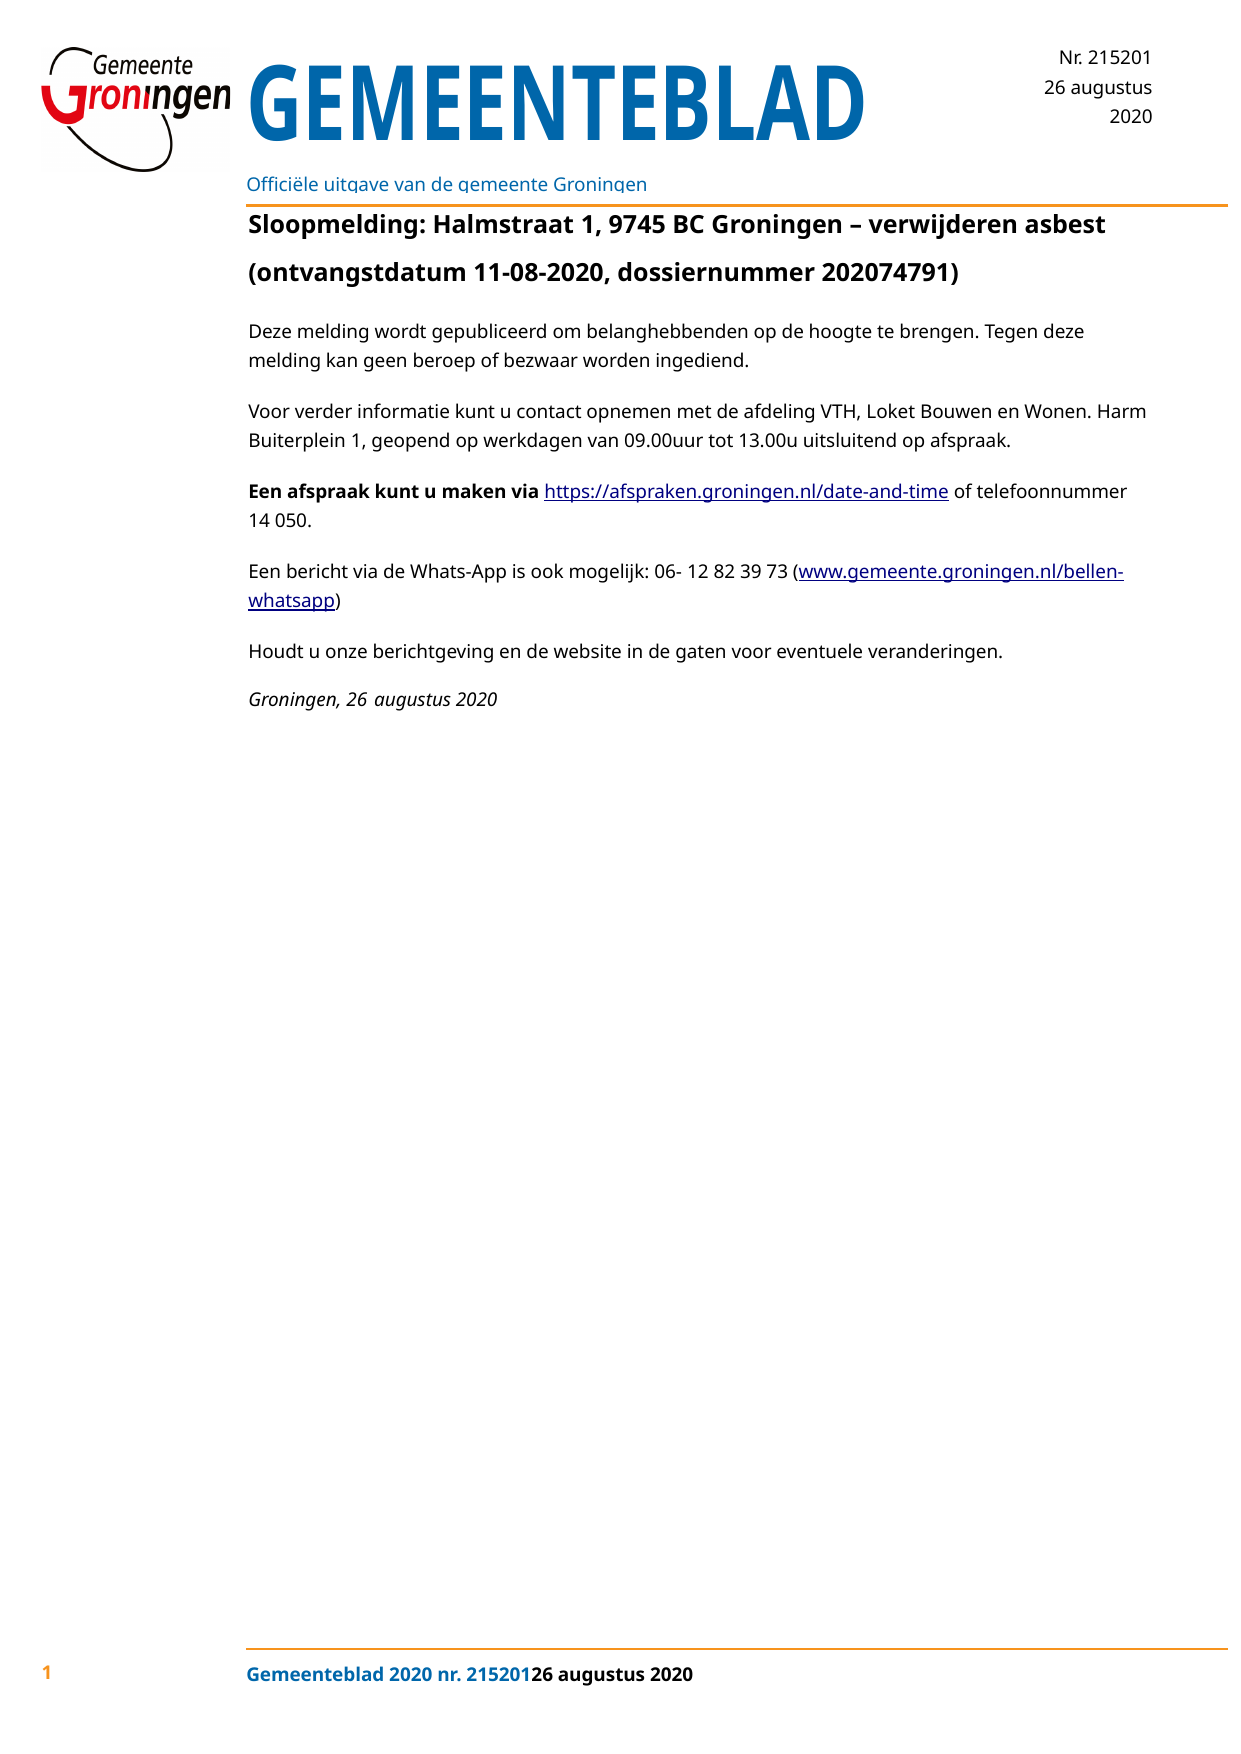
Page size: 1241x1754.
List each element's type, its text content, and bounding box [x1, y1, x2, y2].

text Een afspraak kunt u maken via https://afspraken.groningen.nl/date-and-time of telefoonnummer 14 050. [248, 478, 1152, 533]
picture [41, 47, 231, 172]
text Groningen, 26 augustus 2020 [248, 686, 1152, 711]
text Deze melding wordt gepubliceerd om belanghebbenden op de hoogte te brengen. Tegen deze melding kan geen beroep of bezwaar worden ingediend. [248, 318, 1152, 373]
text Voor verder informatie kunt u contact opnemen met de afdeling VTH, Loket Bouwen en Wonen. Harm Buiterplein 1, geopend op werkdagen van 09.00uur tot 13.00u uitsluitend op afspraak. [248, 398, 1152, 453]
text Sloopmelding: Halmstraat 1, 9745 BC Groningen – verwijderen asbest (ontvangstdatum 11-08-2020, dossiernummer 202074791) [248, 207, 1152, 288]
text Houdt u onze berichtgeving en de website in de gaten voor eventuele veranderingen. [248, 638, 1152, 664]
text Een bericht via de Whats-App is ook mogelijk: 06- 12 82 39 73 (www.gemeente.groningen.nl/bellen-whatsapp) [248, 558, 1152, 613]
